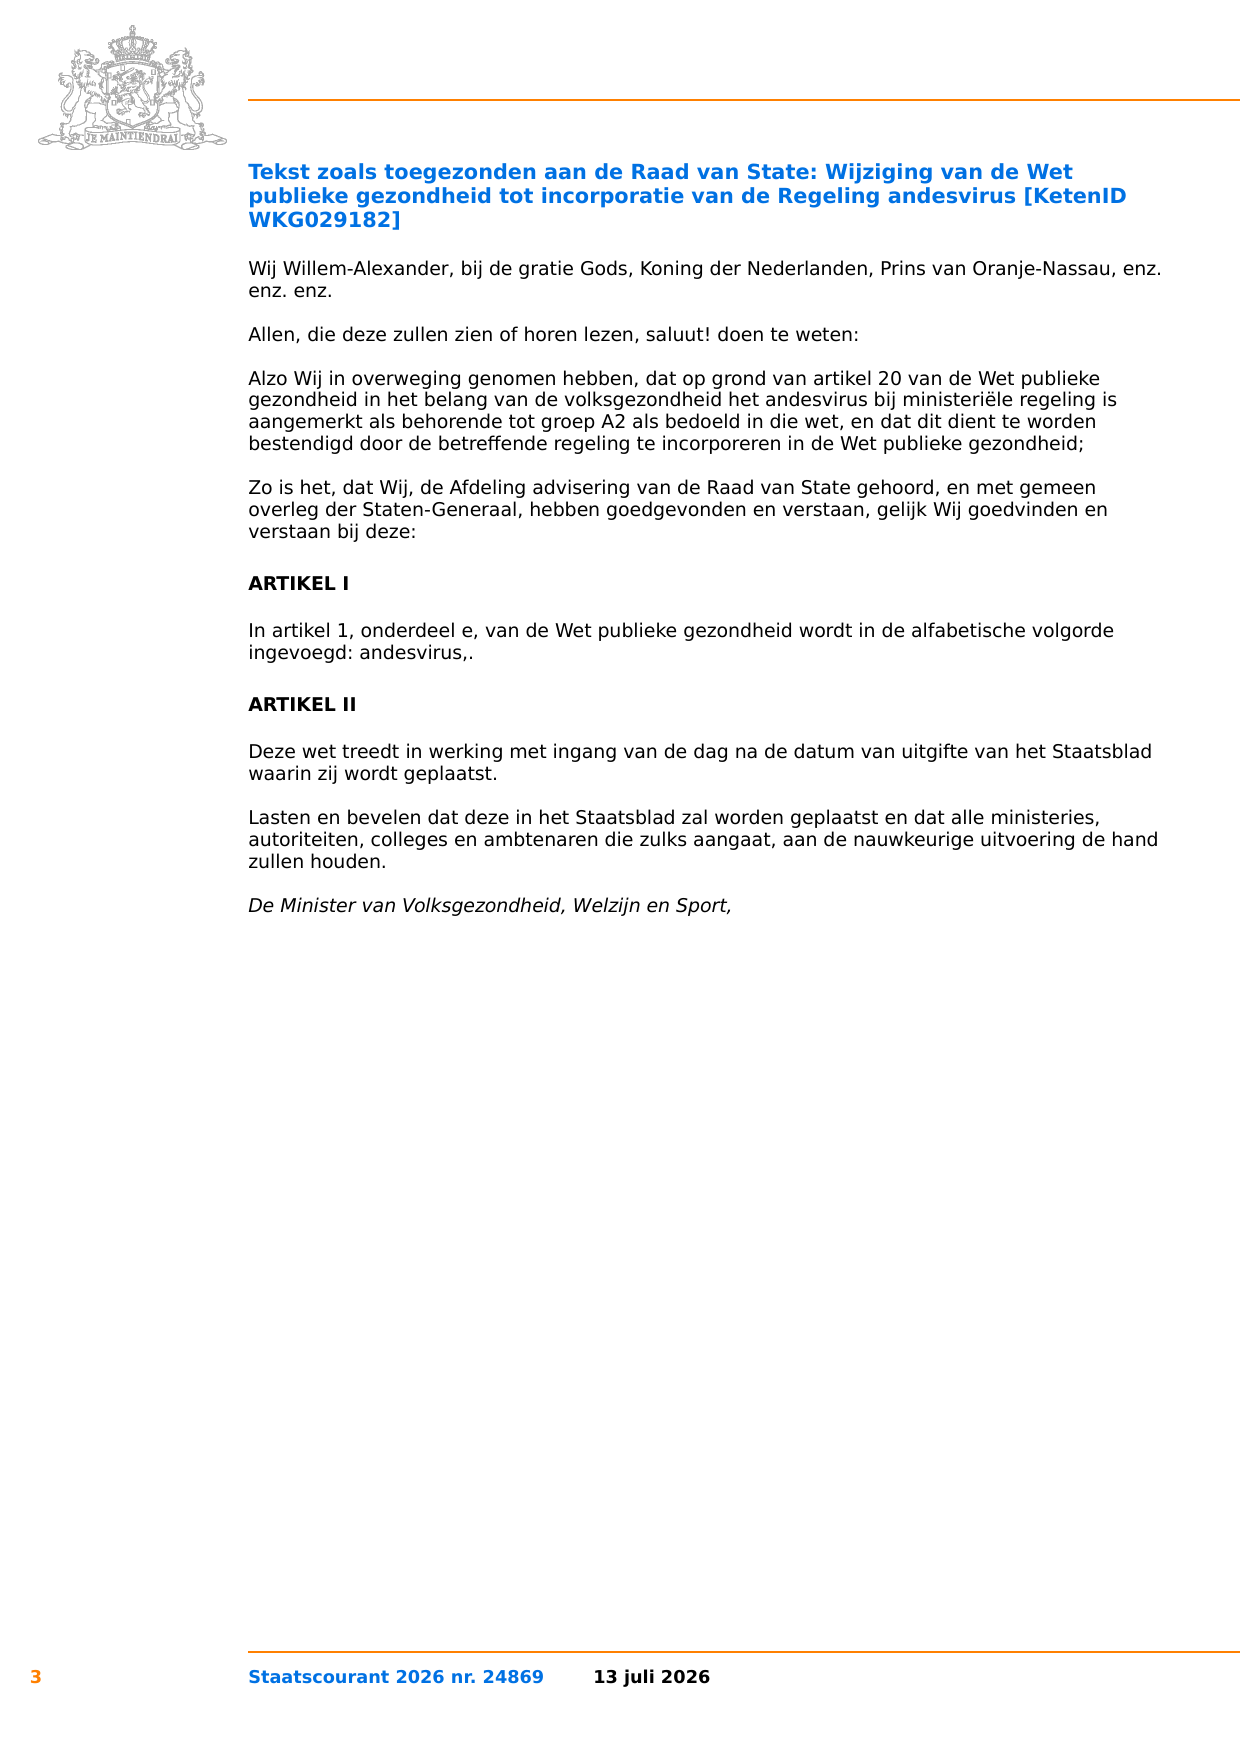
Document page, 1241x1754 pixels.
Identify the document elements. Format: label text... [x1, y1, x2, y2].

text Lasten en bevelen dat deze in het Staatsblad zal worden geplaatst en dat alle ministeries, autoriteiten, colleges en ambtenaren die zulks aangaat, aan de nauwkeurige uitvoering de hand zullen houden. [248, 807, 1163, 873]
text Zo is het, dat Wij, de Afdeling advisering van de Raad van State gehoord, en met gemeen overleg der Staten-Generaal, hebben goedgevonden en verstaan, gelijk Wij goedvinden en verstaan bij deze: [248, 477, 1163, 543]
picture [38, 25, 227, 150]
text Allen, die deze zullen zien of horen lezen, saluut! doen te weten: [248, 323, 1163, 346]
text Wij Willem-Alexander, bij de gratie Gods, Koning der Nederlanden, Prins van Oranje-Nassau, enz. enz. enz. [248, 258, 1163, 302]
text Deze wet treedt in werking met ingang van de dag na de datum van uitgifte van het Staatsblad waarin zij wordt geplaatst. [248, 741, 1163, 785]
subtitle ARTIKEL I [248, 573, 1163, 595]
text Alzo Wij in overweging genomen hebben, dat op grond van artikel 20 van de Wet publieke gezondheid in het belang van de volksgezondheid het andesvirus bij ministeriële regeling is aangemerkt als behorende tot groep A2 als bedoeld in die wet, en dat dit dient te worden bestendigd door de betreffende regeling te incorporeren in de Wet publieke gezondheid; [248, 367, 1163, 455]
subtitle ARTIKEL II [248, 694, 1163, 716]
text De Minister van Volksgezondheid, Welzijn en Sport, [248, 895, 1163, 917]
subtitle Tekst zoals toegezonden aan de Raad van State: Wijziging van de Wet publieke gezondheid tot incorporatie van de Regeling andesvirus [KetenID WKG029182] [248, 160, 1163, 233]
text In artikel 1, onderdeel e, van de Wet publieke gezondheid wordt in de alfabetische volgorde ingevoegd: andesvirus,. [248, 620, 1163, 664]
